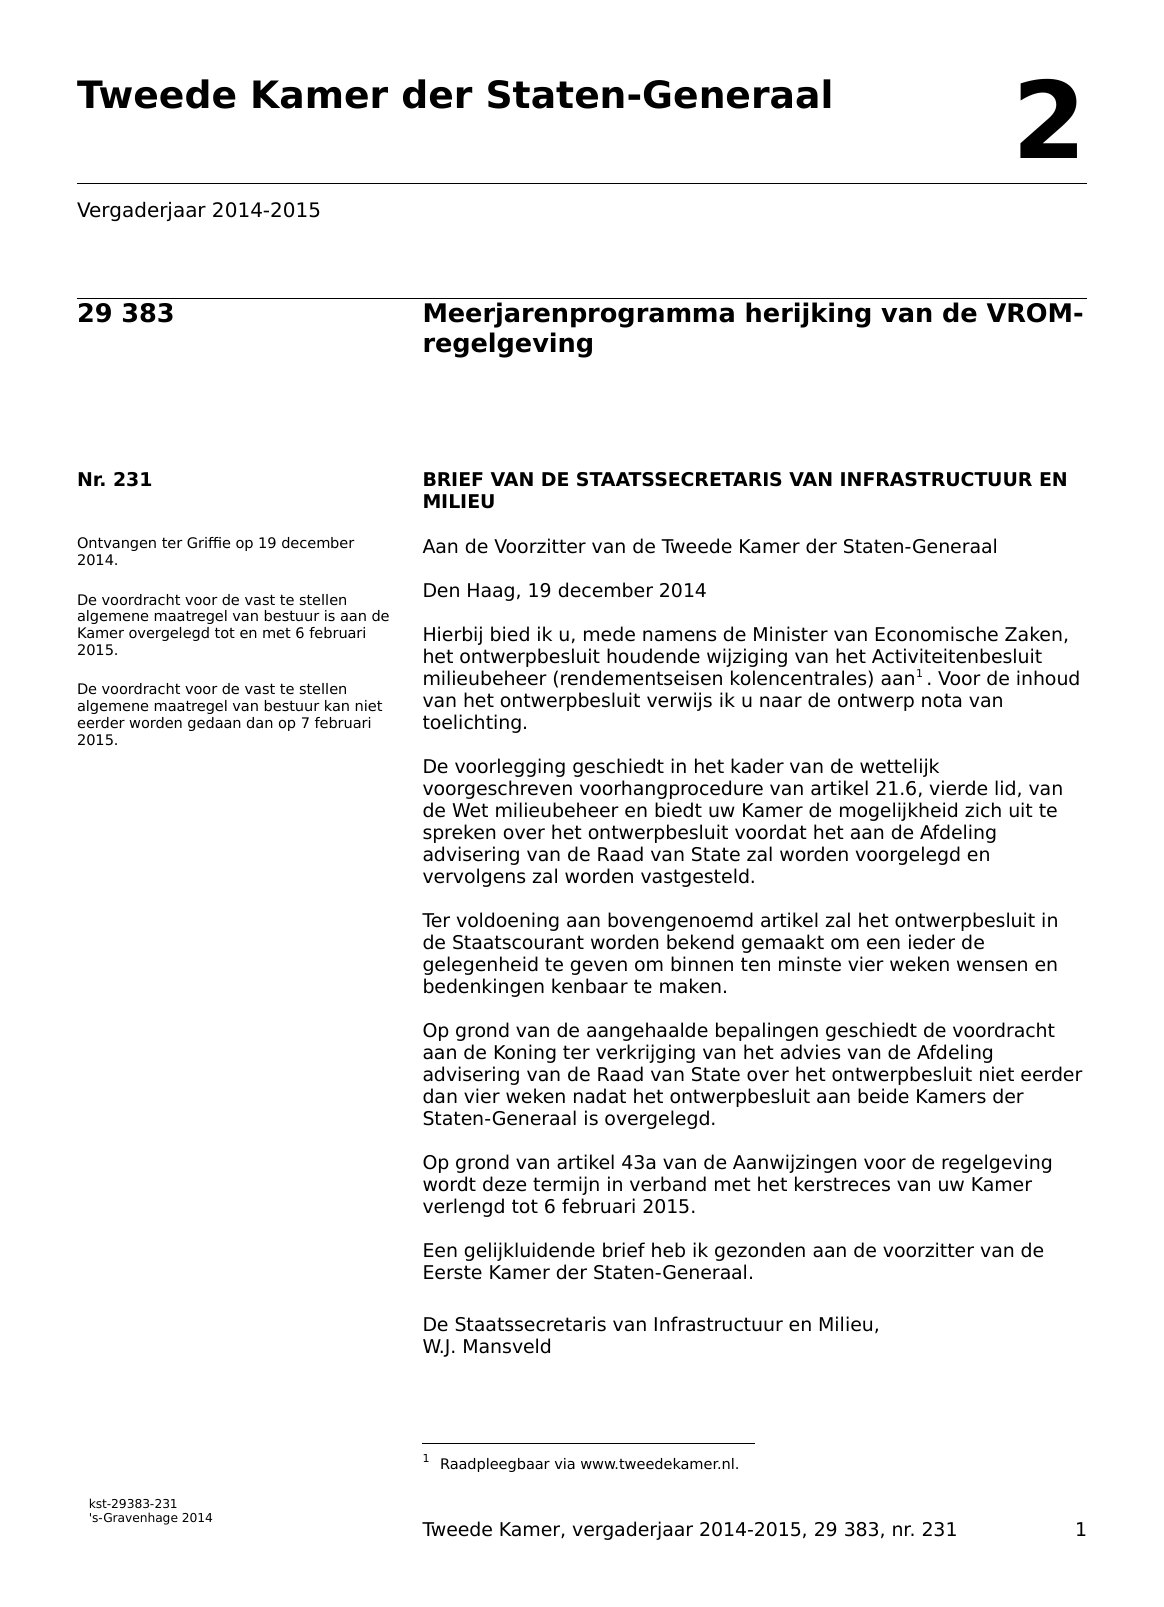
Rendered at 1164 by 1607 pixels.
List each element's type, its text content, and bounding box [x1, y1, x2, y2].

table_header Tweede Kamer der Staten-Generaal [77, 59, 886, 183]
text Den Haag, 19 december 2014 [422, 580, 1087, 602]
table_header 2 [886, 59, 1087, 183]
text Aan de Voorzitter van de Tweede Kamer der Staten-Generaal [422, 536, 1087, 557]
table_cell Vergaderjaar 2014-2015 [77, 184, 1087, 298]
text [77, 659, 399, 681]
text Ontvangen ter Griffie op 19 december 2014. [77, 536, 399, 569]
text Een gelijkluidende brief heb ik gezonden aan de voorzitter van de Eerste Kamer der Staten-Generaal. [422, 1240, 1087, 1284]
text De voordracht voor de vast te stellen algemene maatregel van bestuur kan niet eerder worden gedaan dan op 7 februari 2015. [77, 681, 399, 749]
text Hierbij bied ik u, mede namens de Minister van Economische Zaken, het ontwerpbesluit houdende wijziging van het Activiteitenbesluit milieubeheer (rendementseisen kolencentrales) aan. Voor de inhoud van het ontwerpbesluit verwijs ik u naar de ontwerp nota van toelichting. [422, 624, 1087, 734]
text De Staatssecretaris van Infrastructuur en Milieu, W.J. Mansveld [422, 1314, 1087, 1358]
text kst-29383-231 [88, 1497, 323, 1511]
text Op grond van de aangehaalde bepalingen geschiedt de voordracht aan de Koning ter verkrijging van het advies van de Afdeling advisering van de Raad van State over het ontwerpbesluit niet eerder dan vier weken nadat het ontwerpbesluit aan beide Kamers der Staten-Generaal is overgelegd. [422, 1020, 1087, 1130]
text De voordracht voor de vast te stellen algemene maatregel van bestuur is aan de Kamer overgelegd tot en met 6 februari 2015. [77, 591, 399, 659]
text 's-Gravenhage 2014 [88, 1511, 323, 1525]
text Op grond van artikel 43a van de Aanwijzingen voor de regelgeving wordt deze termijn in verband met het kerstreces van uw Kamer verlengd tot 6 februari 2015. [422, 1152, 1087, 1218]
text Ter voldoening aan bovengenoemd artikel zal het ontwerpbesluit in de Staatscourant worden bekend gemaakt om een ieder de gelegenheid te geven om binnen ten minste vier weken wensen en bedenkingen kenbaar te maken. [422, 910, 1087, 998]
text De voorlegging geschiedt in het kader van de wettelijk voorgeschreven voorhangprocedure van artikel 21.6, vierde lid, van de Wet milieubeheer en biedt uw Kamer de mogelijkheid zich uit te spreken over het ontwerpbesluit voordat het aan de Afdeling advisering van de Raad van State zal worden voorgelegd en vervolgens zal worden vastgesteld. [422, 756, 1087, 888]
text Raadpleegbaar via www.tweedekamer.nl. [422, 1452, 1087, 1474]
text [77, 569, 399, 591]
subtitle Nr. 231 BRIEF VAN DE STAATSSECRETARIS VAN INFRASTRUCTUUR EN MILIEU [77, 469, 1087, 513]
subtitle 29 383 Meerjarenprogramma herijking van de VROM-regelgeving [77, 299, 1087, 358]
